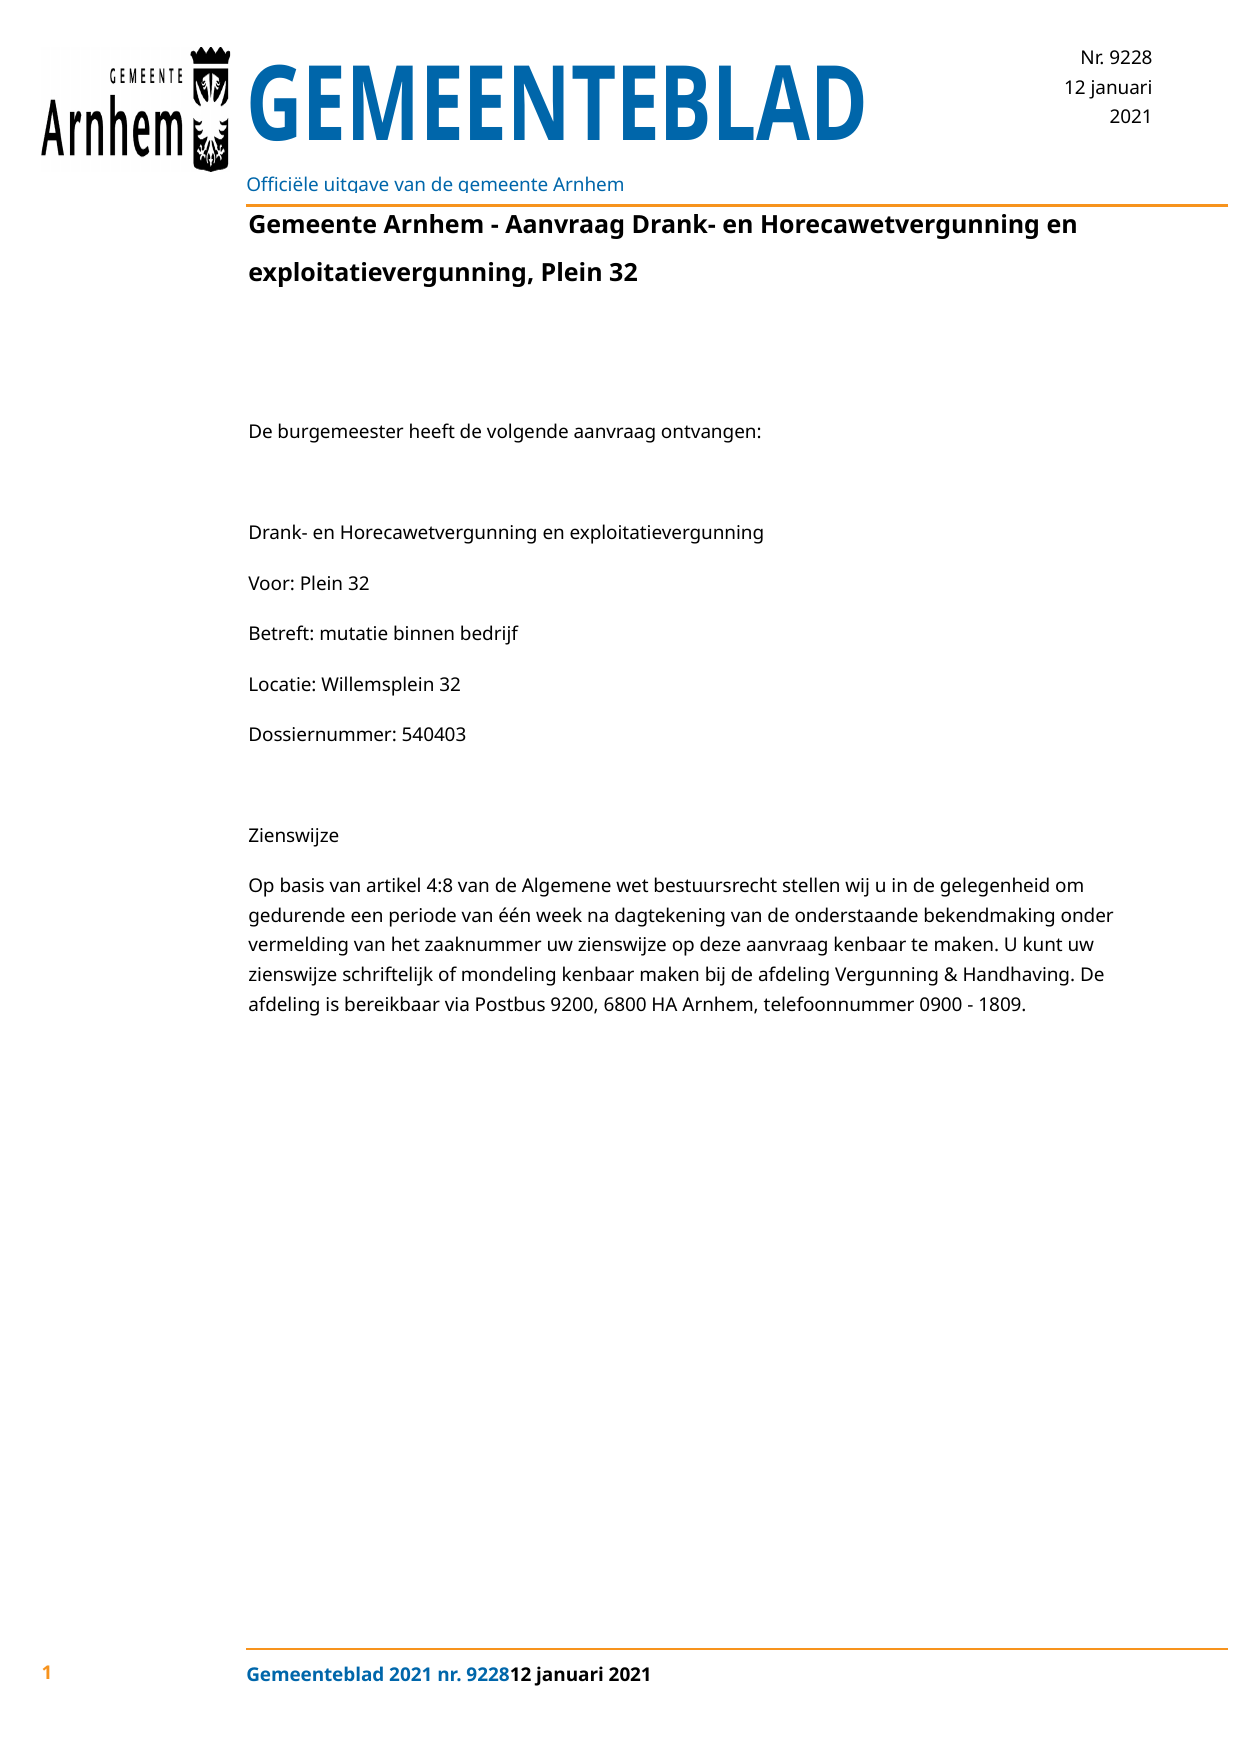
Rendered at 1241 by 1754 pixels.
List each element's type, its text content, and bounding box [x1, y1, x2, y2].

text Drank- en Horecawetvergunning en exploitatievergunning [248, 519, 1152, 545]
text Locatie: Willemsplein 32 [248, 671, 1152, 697]
text Voor: Plein 32 [248, 570, 1152, 596]
picture [41, 47, 231, 172]
text De burgemeester heeft de volgende aanvraag ontvangen: [248, 419, 1152, 444]
text Dossiernummer: 540403 [248, 721, 1152, 747]
text Betreft: mutatie binnen bedrijf [248, 620, 1152, 646]
text Zienswijze [248, 822, 1152, 848]
text Gemeente Arnhem - Aanvraag Drank- en Horecawetvergunning en exploitatievergunning, Plein 32 [248, 207, 1152, 288]
text Op basis van artikel 4:8 van de Algemene wet bestuursrecht stellen wij u in de gelegenheid om gedurende een periode van één week na dagtekening van de onderstaande bekendmaking onder vermelding van het zaaknummer uw zienswijze op deze aanvraag kenbaar te maken. U kunt uw zienswijze schriftelijk of mondeling kenbaar maken bij de afdeling Vergunning & Handhaving. De afdeling is bereikbaar via Postbus 9200, 6800 HA Arnhem, telefoonnummer 0900 - 1809. [248, 872, 1152, 1017]
